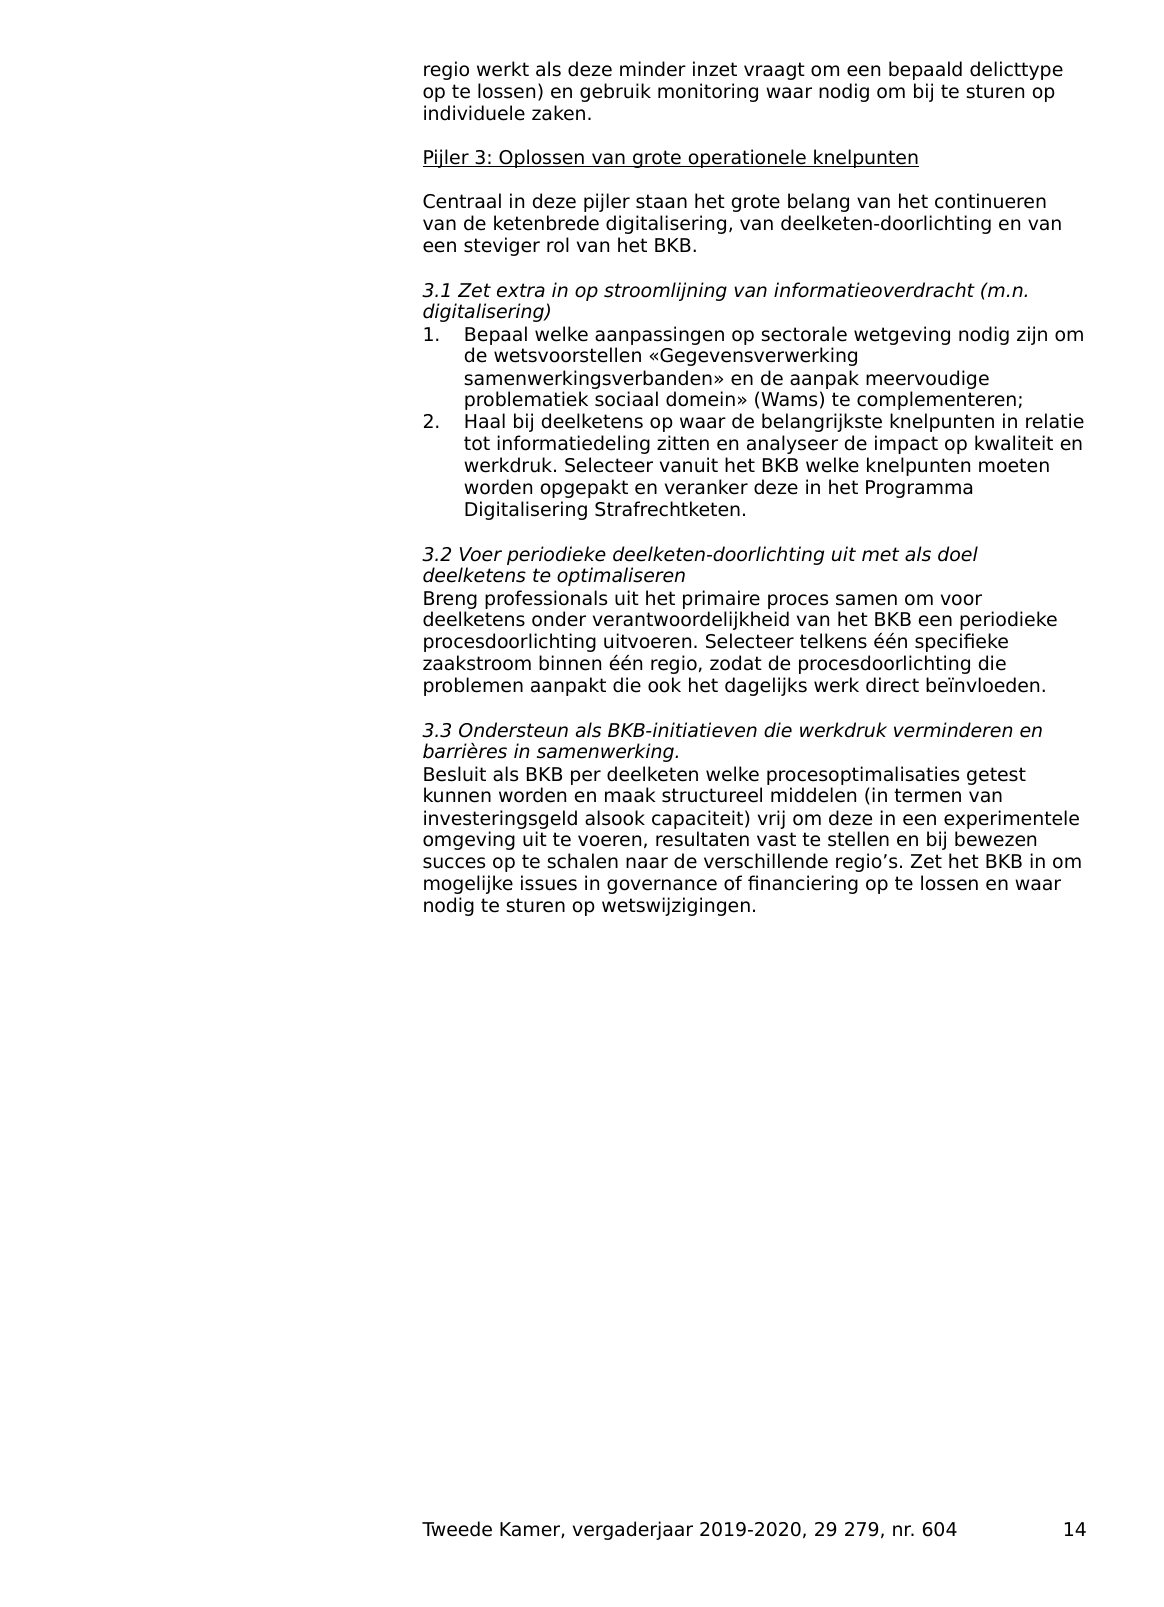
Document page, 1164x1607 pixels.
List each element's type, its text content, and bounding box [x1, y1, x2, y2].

text Centraal in deze pijler staan het grote belang van het continueren van de ketenbrede digitalisering, van deelketen-doorlichting en van een steviger rol van het BKB. [422, 191, 1087, 257]
text Besluit als BKB per deelketen welke procesoptimalisaties getest kunnen worden en maak structureel middelen (in termen van investeringsgeld alsook capaciteit) vrij om deze in een experimentele omgeving uit te voeren, resultaten vast te stellen en bij bewezen succes op te schalen naar de verschillende regio’s. Zet het BKB in om mogelijke issues in governance of financiering op te lossen en waar nodig te sturen op wetswijzigingen. [422, 763, 1087, 917]
text 1. Bepaal welke aanpassingen op sectorale wetgeving nodig zijn om de wetsvoorstellen «Gegevensverwerking samenwerkingsverbanden» en de aanpak meervoudige problematiek sociaal domein» (Wams) te complementeren; [422, 323, 1087, 411]
text Breng professionals uit het primaire proces samen om voor deelketens onder verantwoordelijkheid van het BKB een periodieke procesdoorlichting uitvoeren. Selecteer telkens één specifieke zaakstroom binnen één regio, zodat de procesdoorlichting die problemen aanpakt die ook het dagelijks werk direct beïnvloeden. [422, 587, 1087, 697]
subtitle Pijler 3: Oplossen van grote operationele knelpunten [422, 147, 1087, 169]
subtitle 3.2 Voer periodieke deelketen-doorlichting uit met als doel deelketens te optimaliseren [422, 543, 1087, 587]
text regio werkt als deze minder inzet vraagt om een bepaald delicttype op te lossen) en gebruik monitoring waar nodig om bij te sturen op individuele zaken. [422, 59, 1087, 125]
subtitle 3.3 Ondersteun als BKB-initiatieven die werkdruk verminderen en barrières in samenwerking. [422, 719, 1087, 763]
text 2. Haal bij deelketens op waar de belangrijkste knelpunten in relatie tot informatiedeling zitten en analyseer de impact op kwaliteit en werkdruk. Selecteer vanuit het BKB welke knelpunten moeten worden opgepakt en veranker deze in het Programma Digitalisering Strafrechtketen. [422, 411, 1087, 521]
subtitle 3.1 Zet extra in op stroomlijning van informatieoverdracht (m.n. digitalisering) [422, 279, 1087, 323]
